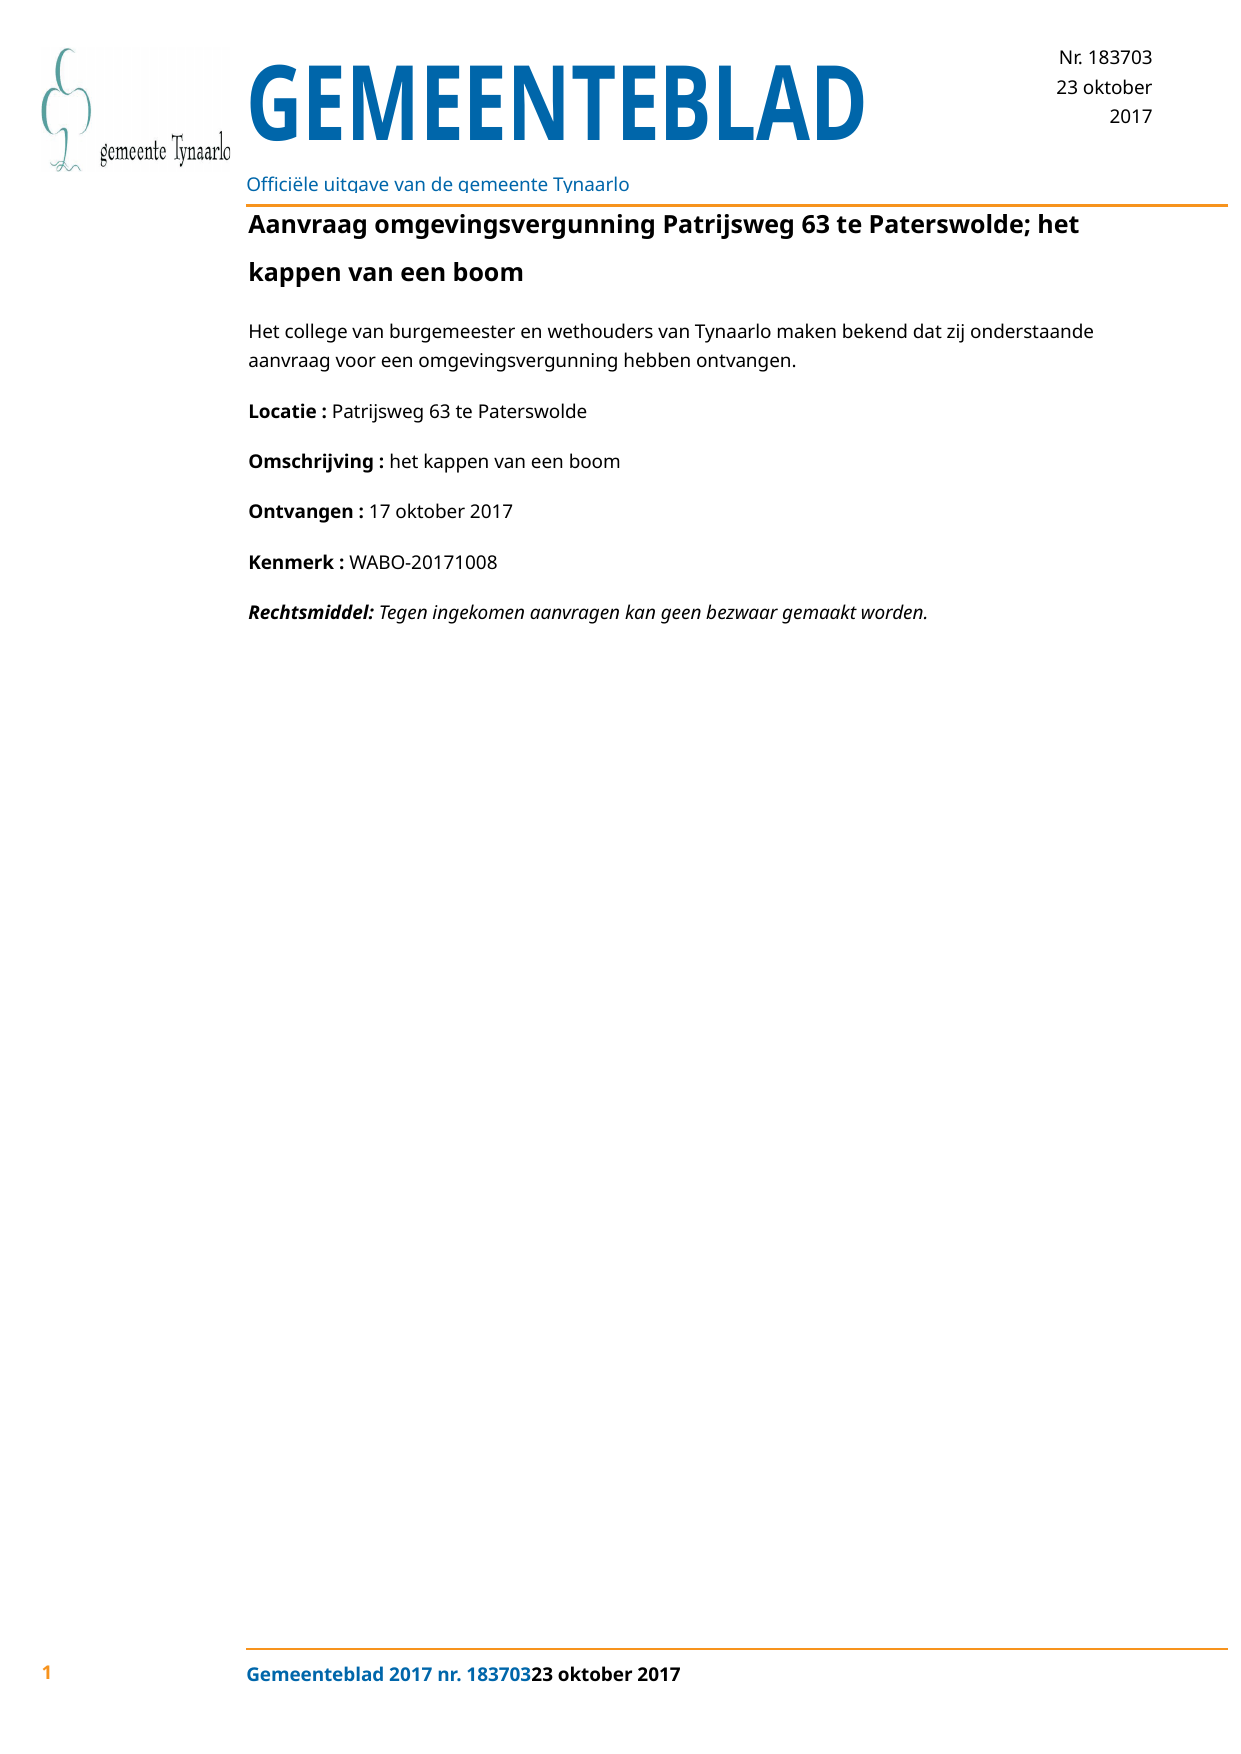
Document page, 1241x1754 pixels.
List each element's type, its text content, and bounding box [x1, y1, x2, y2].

text Omschrijving : het kappen van een boom [248, 448, 1152, 474]
text Kenmerk : WABO-20171008 [248, 549, 1152, 575]
text Aanvraag omgevingsvergunning Patrijsweg 63 te Paterswolde; het kappen van een boom [248, 207, 1152, 288]
text Rechtsmiddel: Tegen ingekomen aanvragen kan geen bezwaar gemaakt worden. [248, 599, 1152, 625]
text Ontvangen : 17 oktober 2017 [248, 499, 1152, 524]
text Het college van burgemeester en wethouders van Tynaarlo maken bekend dat zij onderstaande aanvraag voor een omgevingsvergunning hebben ontvangen. [248, 318, 1152, 373]
text Locatie : Patrijsweg 63 te Paterswolde [248, 398, 1152, 424]
picture [41, 47, 231, 172]
